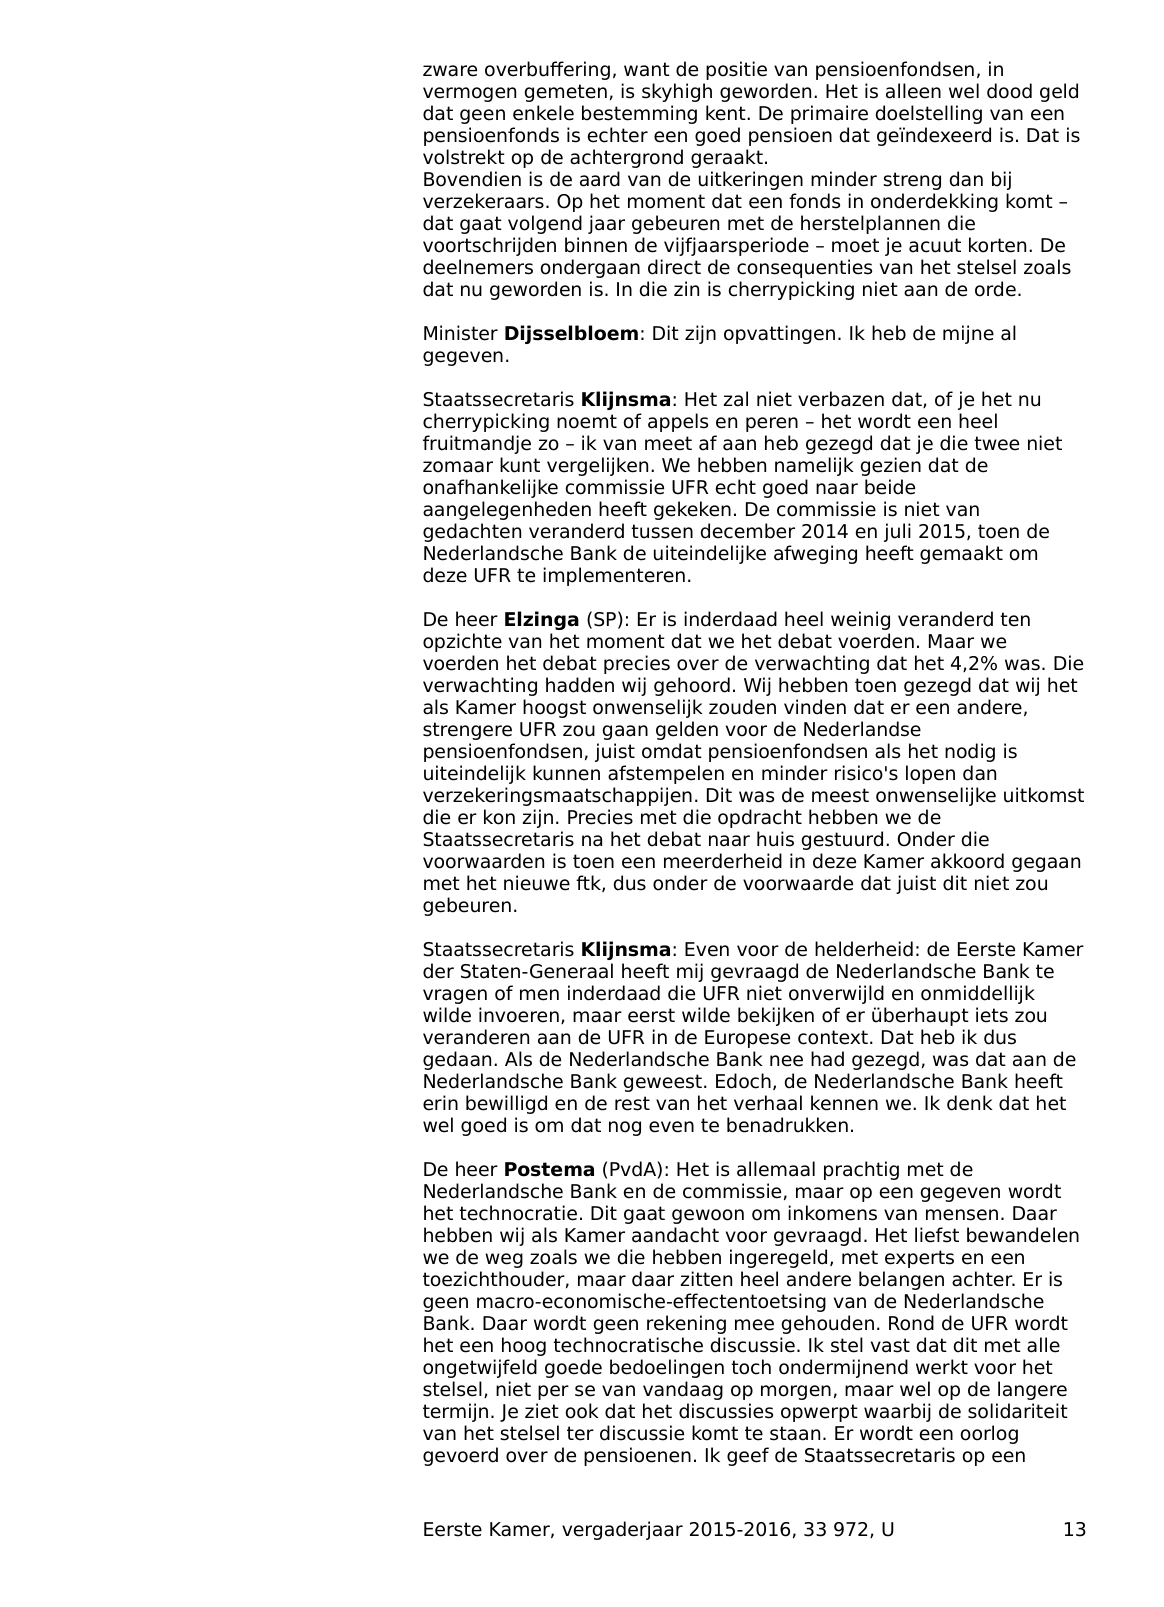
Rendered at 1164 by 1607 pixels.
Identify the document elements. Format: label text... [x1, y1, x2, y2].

text zware overbuffering, want de positie van pensioenfondsen, in vermogen gemeten, is skyhigh geworden. Het is alleen wel dood geld dat geen enkele bestemming kent. De primaire doelstelling van een pensioenfonds is echter een goed pensioen dat geïndexeerd is. Dat is volstrekt op de achtergrond geraakt. [422, 59, 1087, 169]
text Staatssecretaris Klijnsma: Even voor de helderheid: de Eerste Kamer der Staten-Generaal heeft mij gevraagd de Nederlandsche Bank te vragen of men inderdaad die UFR niet onverwijld en onmiddellijk wilde invoeren, maar eerst wilde bekijken of er überhaupt iets zou veranderen aan de UFR in de Europese context. Dat heb ik dus gedaan. Als de Nederlandsche Bank nee had gezegd, was dat aan de Nederlandsche Bank geweest. Edoch, de Nederlandsche Bank heeft erin bewilligd en de rest van het verhaal kennen we. Ik denk dat het wel goed is om dat nog even te benadrukken. [422, 939, 1087, 1137]
text De heer Postema (PvdA): Het is allemaal prachtig met de Nederlandsche Bank en de commissie, maar op een gegeven wordt het technocratie. Dit gaat gewoon om inkomens van mensen. Daar hebben wij als Kamer aandacht voor gevraagd. Het liefst bewandelen we de weg zoals we die hebben ingeregeld, met experts en een toezichthouder, maar daar zitten heel andere belangen achter. Er is geen macro-economische-effectentoetsing van de Nederlandsche Bank. Daar wordt geen rekening mee gehouden. Rond de UFR wordt het een hoog technocratische discussie. Ik stel vast dat dit met alle ongetwijfeld goede bedoelingen toch ondermijnend werkt voor het stelsel, niet per se van vandaag op morgen, maar wel op de langere termijn. Je ziet ook dat het discussies opwerpt waarbij de solidariteit van het stelsel ter discussie komt te staan. Er wordt een oorlog gevoerd over de pensioenen. Ik geef de Staatssecretaris op een [422, 1159, 1087, 1467]
text Staatssecretaris Klijnsma: Het zal niet verbazen dat, of je het nu cherrypicking noemt of appels en peren – het wordt een heel fruitmandje zo – ik van meet af aan heb gezegd dat je die twee niet zomaar kunt vergelijken. We hebben namelijk gezien dat de onafhankelijke commissie UFR echt goed naar beide aangelegenheden heeft gekeken. De commissie is niet van gedachten veranderd tussen december 2014 en juli 2015, toen de Nederlandsche Bank de uiteindelijke afweging heeft gemaakt om deze UFR te implementeren. [422, 389, 1087, 587]
text Bovendien is de aard van de uitkeringen minder streng dan bij verzekeraars. Op het moment dat een fonds in onderdekking komt – dat gaat volgend jaar gebeuren met de herstelplannen die voortschrijden binnen de vijfjaarsperiode – moet je acuut korten. De deelnemers ondergaan direct de consequenties van het stelsel zoals dat nu geworden is. In die zin is cherrypicking niet aan de orde. [422, 169, 1087, 301]
text Minister Dijsselbloem: Dit zijn opvattingen. Ik heb de mijne al gegeven. [422, 323, 1087, 367]
text De heer Elzinga (SP): Er is inderdaad heel weinig veranderd ten opzichte van het moment dat we het debat voerden. Maar we voerden het debat precies over de verwachting dat het 4,2% was. Die verwachting hadden wij gehoord. Wij hebben toen gezegd dat wij het als Kamer hoogst onwenselijk zouden vinden dat er een andere, strengere UFR zou gaan gelden voor de Nederlandse pensioenfondsen, juist omdat pensioenfondsen als het nodig is uiteindelijk kunnen afstempelen en minder risico's lopen dan verzekeringsmaatschappijen. Dit was de meest onwenselijke uitkomst die er kon zijn. Precies met die opdracht hebben we de Staatssecretaris na het debat naar huis gestuurd. Onder die voorwaarden is toen een meerderheid in deze Kamer akkoord gegaan met het nieuwe ftk, dus onder de voorwaarde dat juist dit niet zou gebeuren. [422, 609, 1087, 917]
